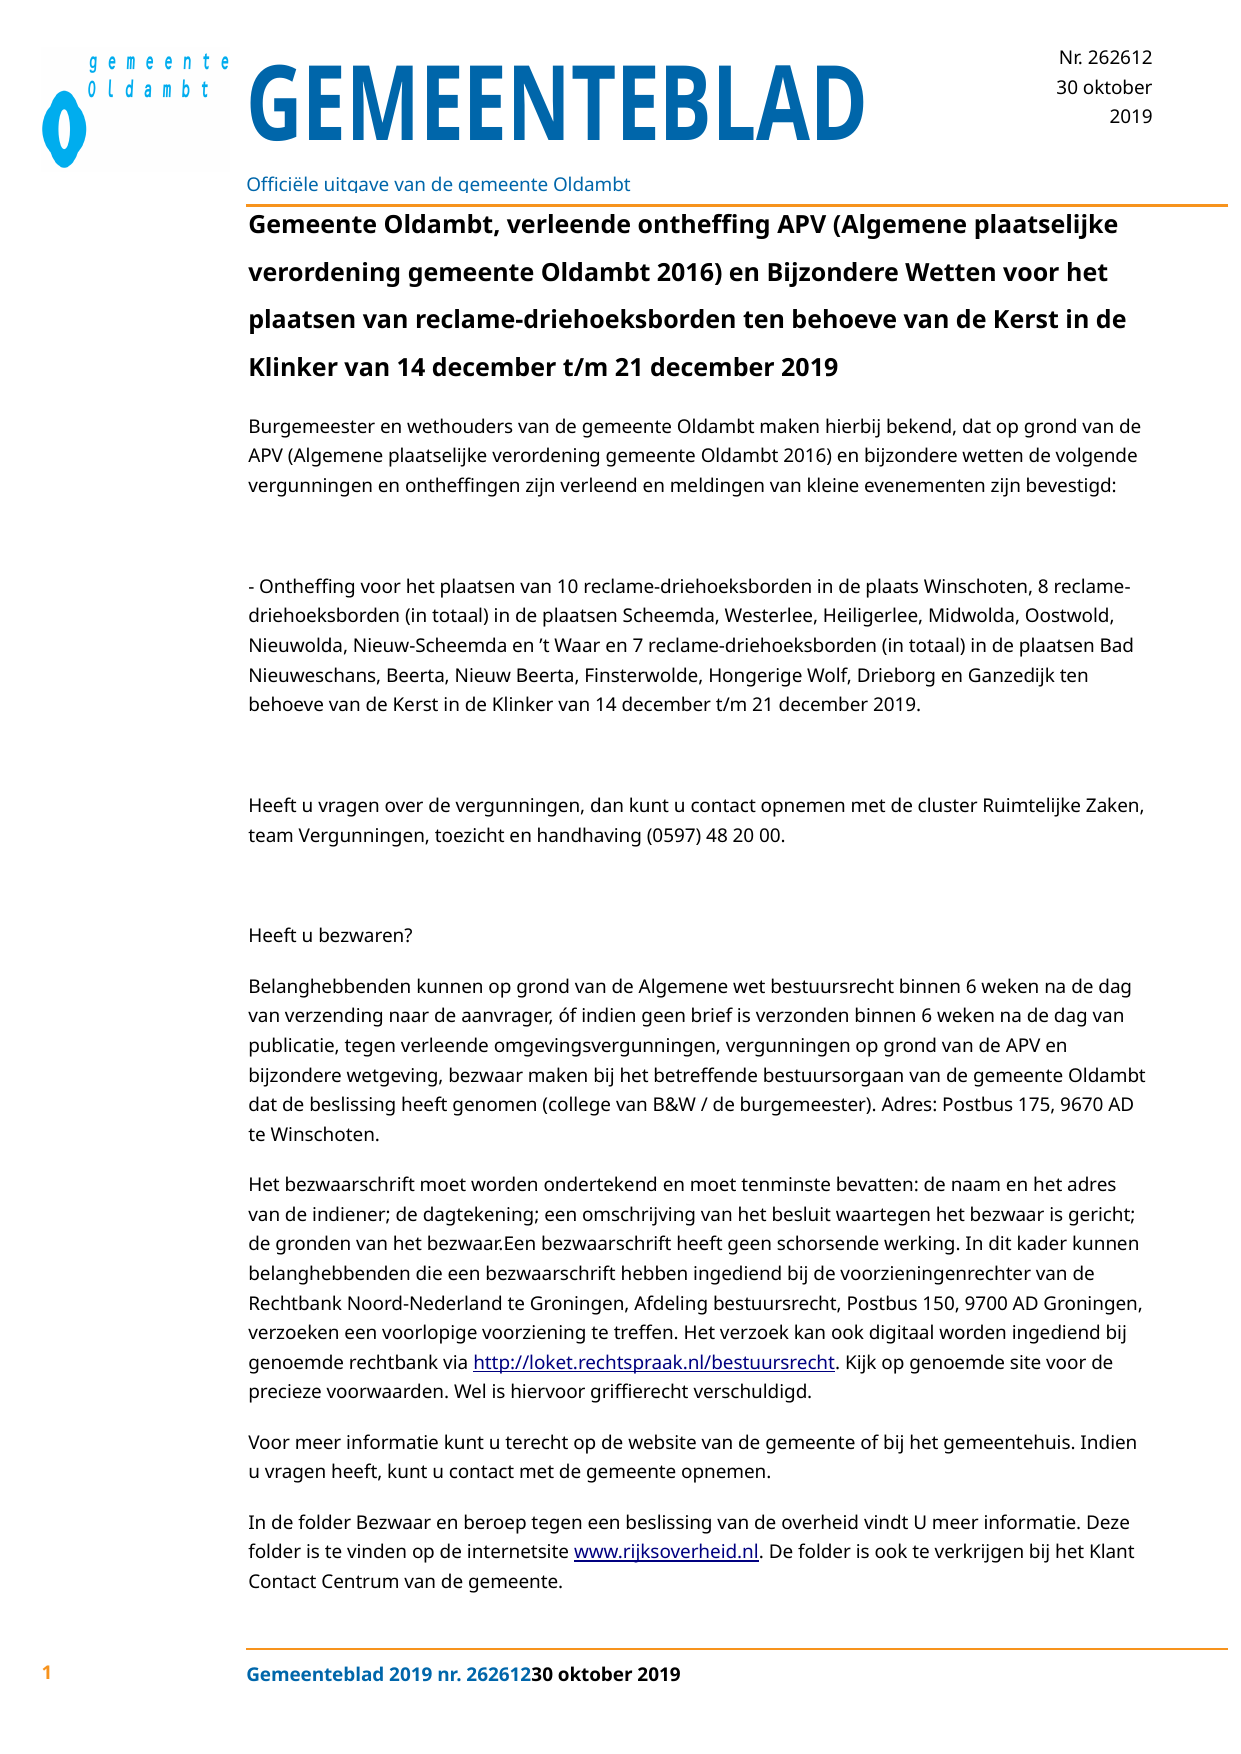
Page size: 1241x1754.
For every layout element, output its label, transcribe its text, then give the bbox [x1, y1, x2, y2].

picture [41, 47, 231, 172]
text Gemeente Oldambt, verleende ontheffing APV (Algemene plaatselijke verordening gemeente Oldambt 2016) en Bijzondere Wetten voor het plaatsen van reclame-driehoeksborden ten behoeve van de Kerst in de Klinker van 14 december t/m 21 december 2019 [248, 207, 1152, 384]
text Het bezwaarschrift moet worden ondertekend en moet tenminste bevatten: de naam en het adres van de indiener; de dagtekening; een omschrijving van het besluit waartegen het bezwaar is gericht; de gronden van het bezwaar.Een bezwaarschrift heeft geen schorsende werking. In dit kader kunnen belanghebbenden die een bezwaarschrift hebben ingediend bij de voorzieningenrechter van de Rechtbank Noord-Nederland te Groningen, Afdeling bestuursrecht, Postbus 150, 9700 AD Groningen, verzoeken een voorlopige voorziening te treffen. Het verzoek kan ook digitaal worden ingediend bij genoemde rechtbank via http://loket.rechtspraak.nl/bestuursrecht. Kijk op genoemde site voor de precieze voorwaarden. Wel is hiervoor griffierecht verschuldigd. [248, 1171, 1152, 1404]
text Heeft u vragen over de vergunningen, dan kunt u contact opnemen met de cluster Ruimtelijke Zaken, team Vergunningen, toezicht en handhaving (0597) 48 20 00. [248, 792, 1152, 848]
text Belanghebbenden kunnen op grond van de Algemene wet bestuursrecht binnen 6 weken na de dag van verzending naar de aanvrager, óf indien geen brief is verzonden binnen 6 weken na de dag van publicatie, tegen verleende omgevingsvergunningen, vergunningen op grond van de APV en bijzondere wetgeving, bezwaar maken bij het betreffende bestuursorgaan van de gemeente Oldambt dat de beslissing heeft genomen (college van B&W / de burgemeester). Adres: Postbus 175, 9670 AD te Winschoten. [248, 973, 1152, 1147]
text Burgemeester en wethouders van de gemeente Oldambt maken hierbij bekend, dat op grond van de APV (Algemene plaatselijke verordening gemeente Oldambt 2016) en bijzondere wetten de volgende vergunningen en ontheffingen zijn verleend en meldingen van kleine evenementen zijn bevestigd: [248, 413, 1152, 498]
text Voor meer informatie kunt u terecht op de website van de gemeente of bij het gemeentehuis. Indien u vragen heeft, kunt u contact met de gemeente opnemen. [248, 1429, 1152, 1484]
text - Ontheffing voor het plaatsen van 10 reclame-driehoeksborden in de plaats Winschoten, 8 reclame-driehoeksborden (in totaal) in de plaatsen Scheemda, Westerlee, Heiligerlee, Midwolda, Oostwold, Nieuwolda, Nieuw-Scheemda en ’t Waar en 7 reclame-driehoeksborden (in totaal) in de plaatsen Bad Nieuweschans, Beerta, Nieuw Beerta, Finsterwolde, Hongerige Wolf, Drieborg en Ganzedijk ten behoeve van de Kerst in de Klinker van 14 december t/m 21 december 2019. [248, 573, 1152, 717]
text In de folder Bezwaar en beroep tegen een beslissing van de overheid vindt U meer informatie. Deze folder is te vinden op de internetsite www.rijksoverheid.nl. De folder is ook te verkrijgen bij het Klant Contact Centrum van de gemeente. [248, 1509, 1152, 1594]
text Heeft u bezwaren? [248, 923, 1152, 948]
